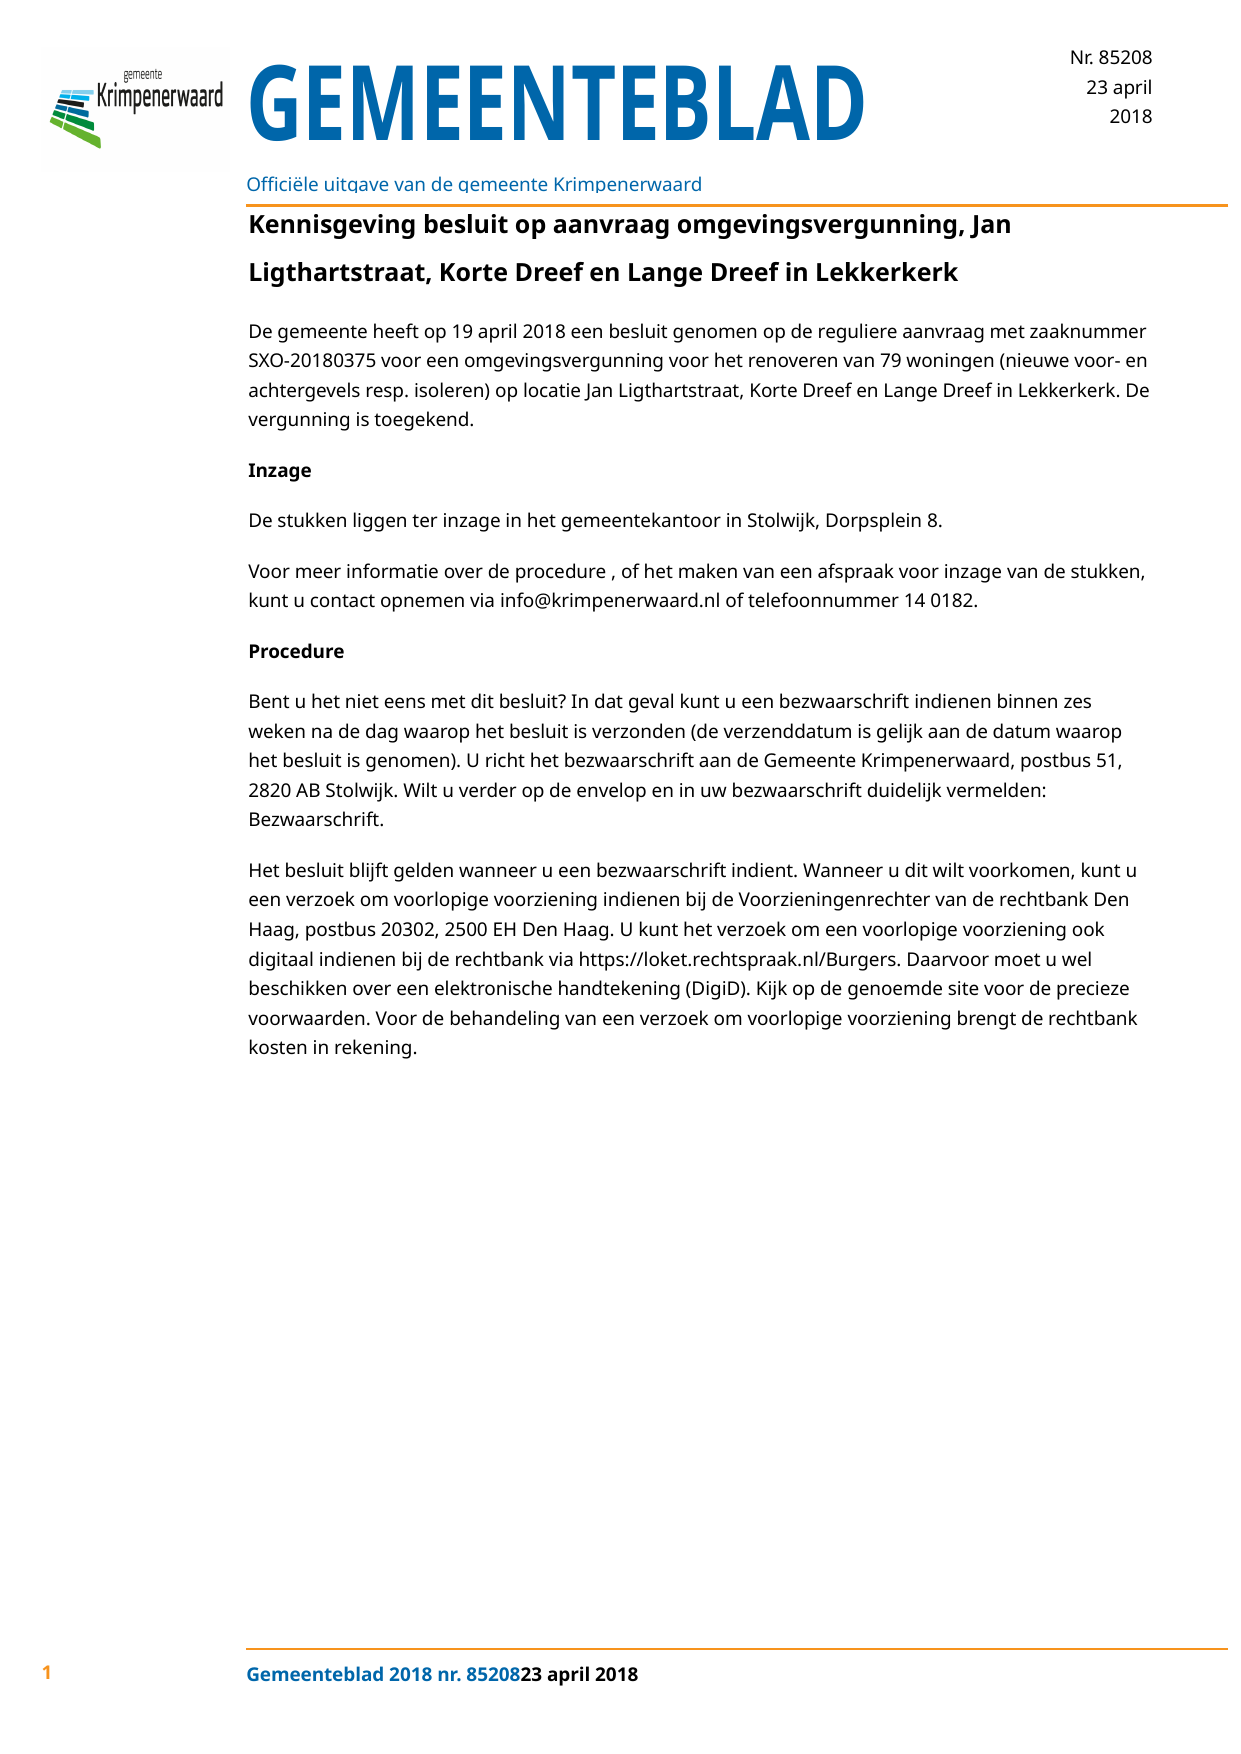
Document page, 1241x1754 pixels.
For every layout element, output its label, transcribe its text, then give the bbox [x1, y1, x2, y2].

text De gemeente heeft op 19 april 2018 een besluit genomen op de reguliere aanvraag met zaaknummer SXO-20180375 voor een omgevingsvergunning voor het renoveren van 79 woningen (nieuwe voor- en achtergevels resp. isoleren) op locatie Jan Ligthartstraat, Korte Dreef en Lange Dreef in Lekkerkerk. De vergunning is toegekend. [248, 318, 1152, 432]
text Het besluit blijft gelden wanneer u een bezwaarschrift indient. Wanneer u dit wilt voorkomen, kunt u een verzoek om voorlopige voorziening indienen bij de Voorzieningenrechter van de rechtbank Den Haag, postbus 20302, 2500 EH Den Haag. U kunt het verzoek om een voorlopige voorziening ook digitaal indienen bij de rechtbank via https://loket.rechtspraak.nl/Burgers. Daarvoor moet u wel beschikken over een elektronische handtekening (DigiD). Kijk op de genoemde site voor de precieze voorwaarden. Voor de behandeling van een verzoek om voorlopige voorziening brengt de rechtbank kosten in rekening. [248, 857, 1152, 1060]
text De stukken liggen ter inzage in het gemeentekantoor in Stolwijk, Dorpsplein 8. [248, 507, 1152, 533]
text Procedure [248, 638, 1152, 664]
text Voor meer informatie over de procedure , of het maken van een afspraak voor inzage van de stukken, kunt u contact opnemen via info@krimpenerwaard.nl of telefoonnummer 14 0182. [248, 558, 1152, 613]
picture [41, 47, 231, 172]
text Bent u het niet eens met dit besluit? In dat geval kunt u een bezwaarschrift indienen binnen zes weken na de dag waarop het besluit is verzonden (de verzenddatum is gelijk aan de datum waarop het besluit is genomen). U richt het bezwaarschrift aan de Gemeente Krimpenerwaard, postbus 51, 2820 AB Stolwijk. Wilt u verder op de envelop en in uw bezwaarschrift duidelijk vermelden: Bezwaarschrift. [248, 688, 1152, 832]
text Inzage [248, 457, 1152, 483]
text Kennisgeving besluit op aanvraag omgevingsvergunning, Jan Ligthartstraat, Korte Dreef en Lange Dreef in Lekkerkerk [248, 207, 1152, 288]
